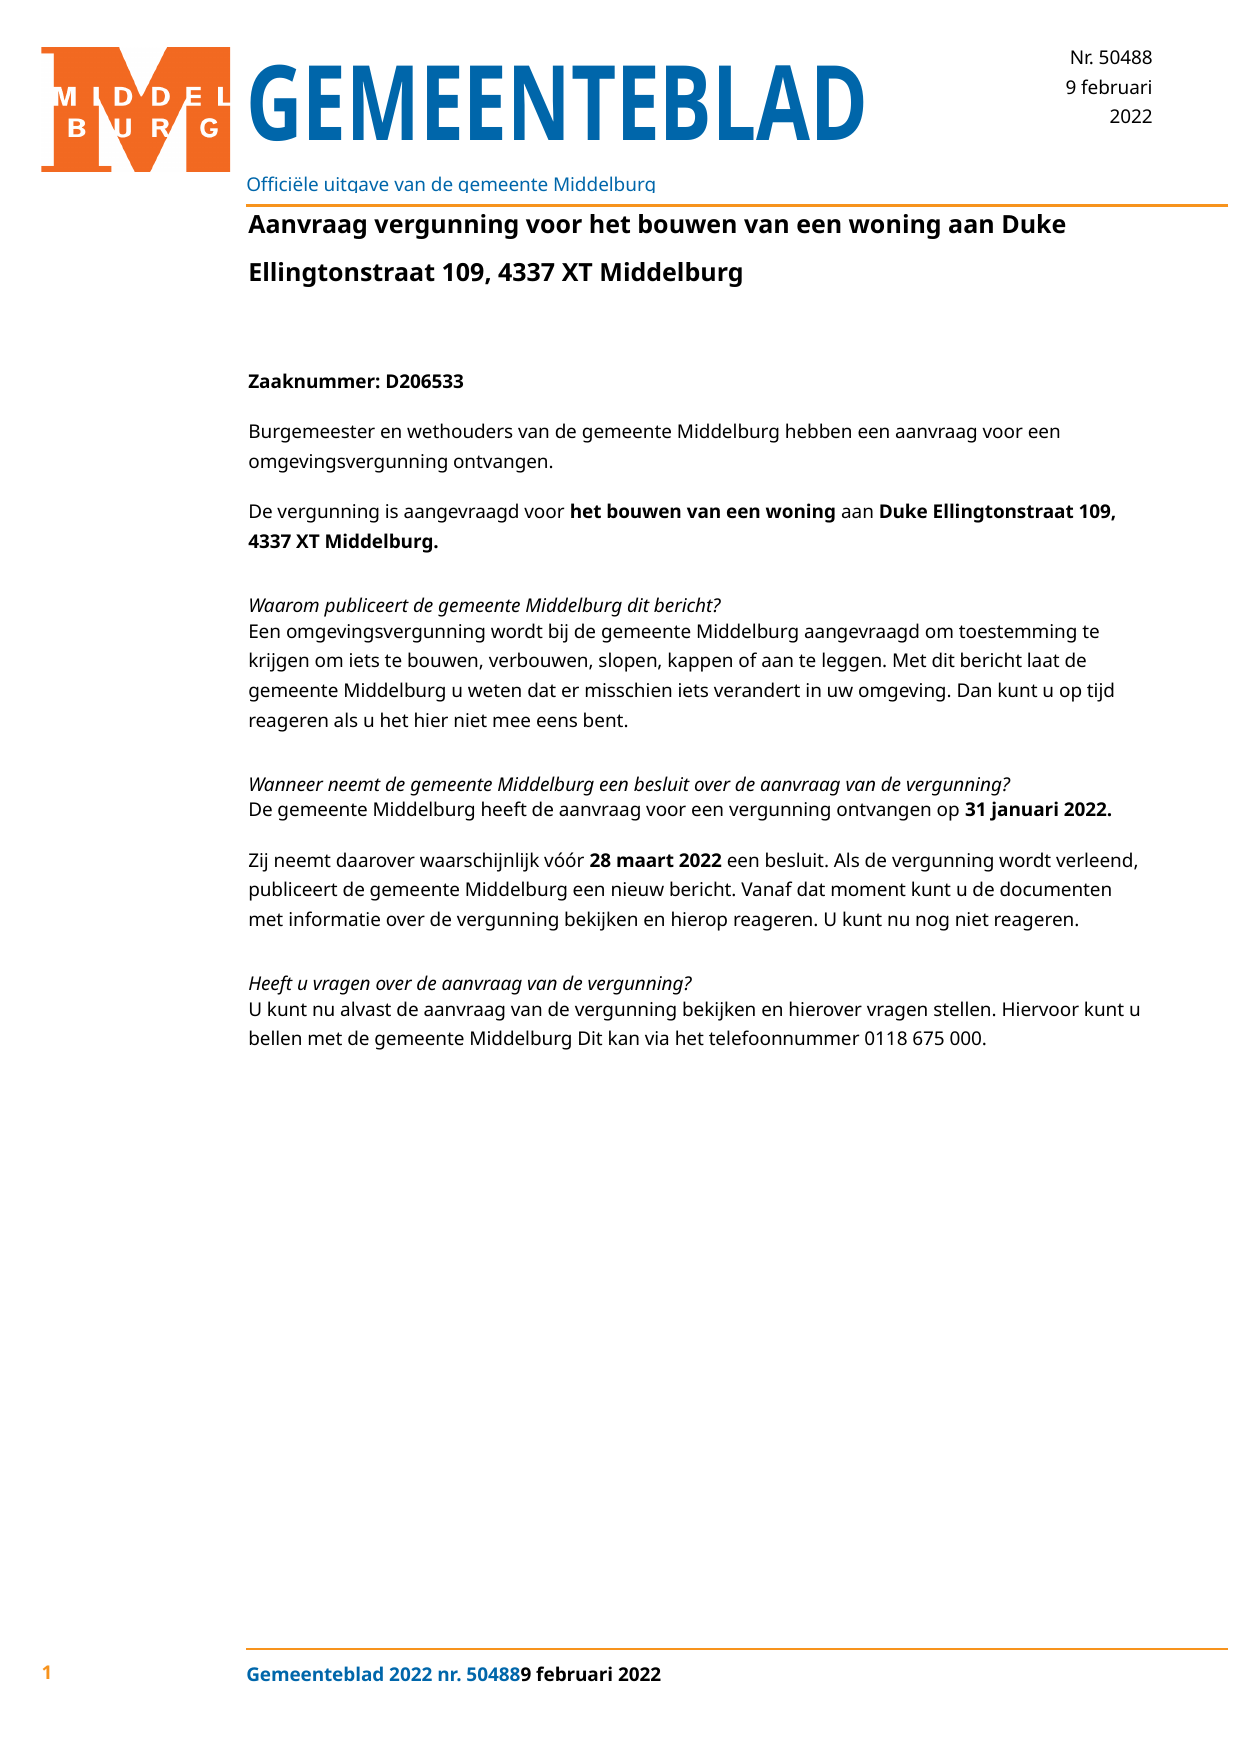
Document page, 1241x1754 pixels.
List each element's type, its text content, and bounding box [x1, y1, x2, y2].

text Burgemeester en wethouders van de gemeente Middelburg hebben een aanvraag voor een omgevingsvergunning ontvangen. [248, 419, 1152, 474]
text De vergunning is aangevraagd voor het bouwen van een woning aan Duke Ellingtonstraat 109, 4337 XT Middelburg. [248, 499, 1152, 554]
text De gemeente Middelburg heeft de aanvraag voor een vergunning ontvangen op 31 januari 2022. [248, 796, 1152, 822]
text U kunt nu alvast de aanvraag van de vergunning bekijken en hierover vragen stellen. Hiervoor kunt u bellen met de gemeente Middelburg Dit kan via het telefoonnummer 0118 675 000. [248, 996, 1152, 1051]
text Aanvraag vergunning voor het bouwen van een woning aan Duke Ellingtonstraat 109, 4337 XT Middelburg [248, 207, 1152, 288]
text Zaaknummer: D206533 [248, 368, 1152, 394]
text Een omgevingsvergunning wordt bij de gemeente Middelburg aangevraagd om toestemming te krijgen om iets te bouwen, verbouwen, slopen, kappen of aan te leggen. Met dit bericht laat de gemeente Middelburg u weten dat er misschien iets verandert in uw omgeving. Dan kunt u op tijd reageren als u het hier niet mee eens bent. [248, 618, 1152, 732]
picture [41, 47, 231, 172]
text Heeft u vragen over de aanvraag van de vergunning? [248, 970, 1152, 996]
text Wanneer neemt de gemeente Middelburg een besluit over de aanvraag van de vergunning? [248, 771, 1152, 796]
text Waarom publiceert de gemeente Middelburg dit bericht? [248, 592, 1152, 618]
text Zij neemt daarover waarschijnlijk vóór 28 maart 2022 een besluit. Als de vergunning wordt verleend, publiceert de gemeente Middelburg een nieuw bericht. Vanaf dat moment kunt u de documenten met informatie over de vergunning bekijken en hierop reageren. U kunt nu nog niet reageren. [248, 847, 1152, 932]
